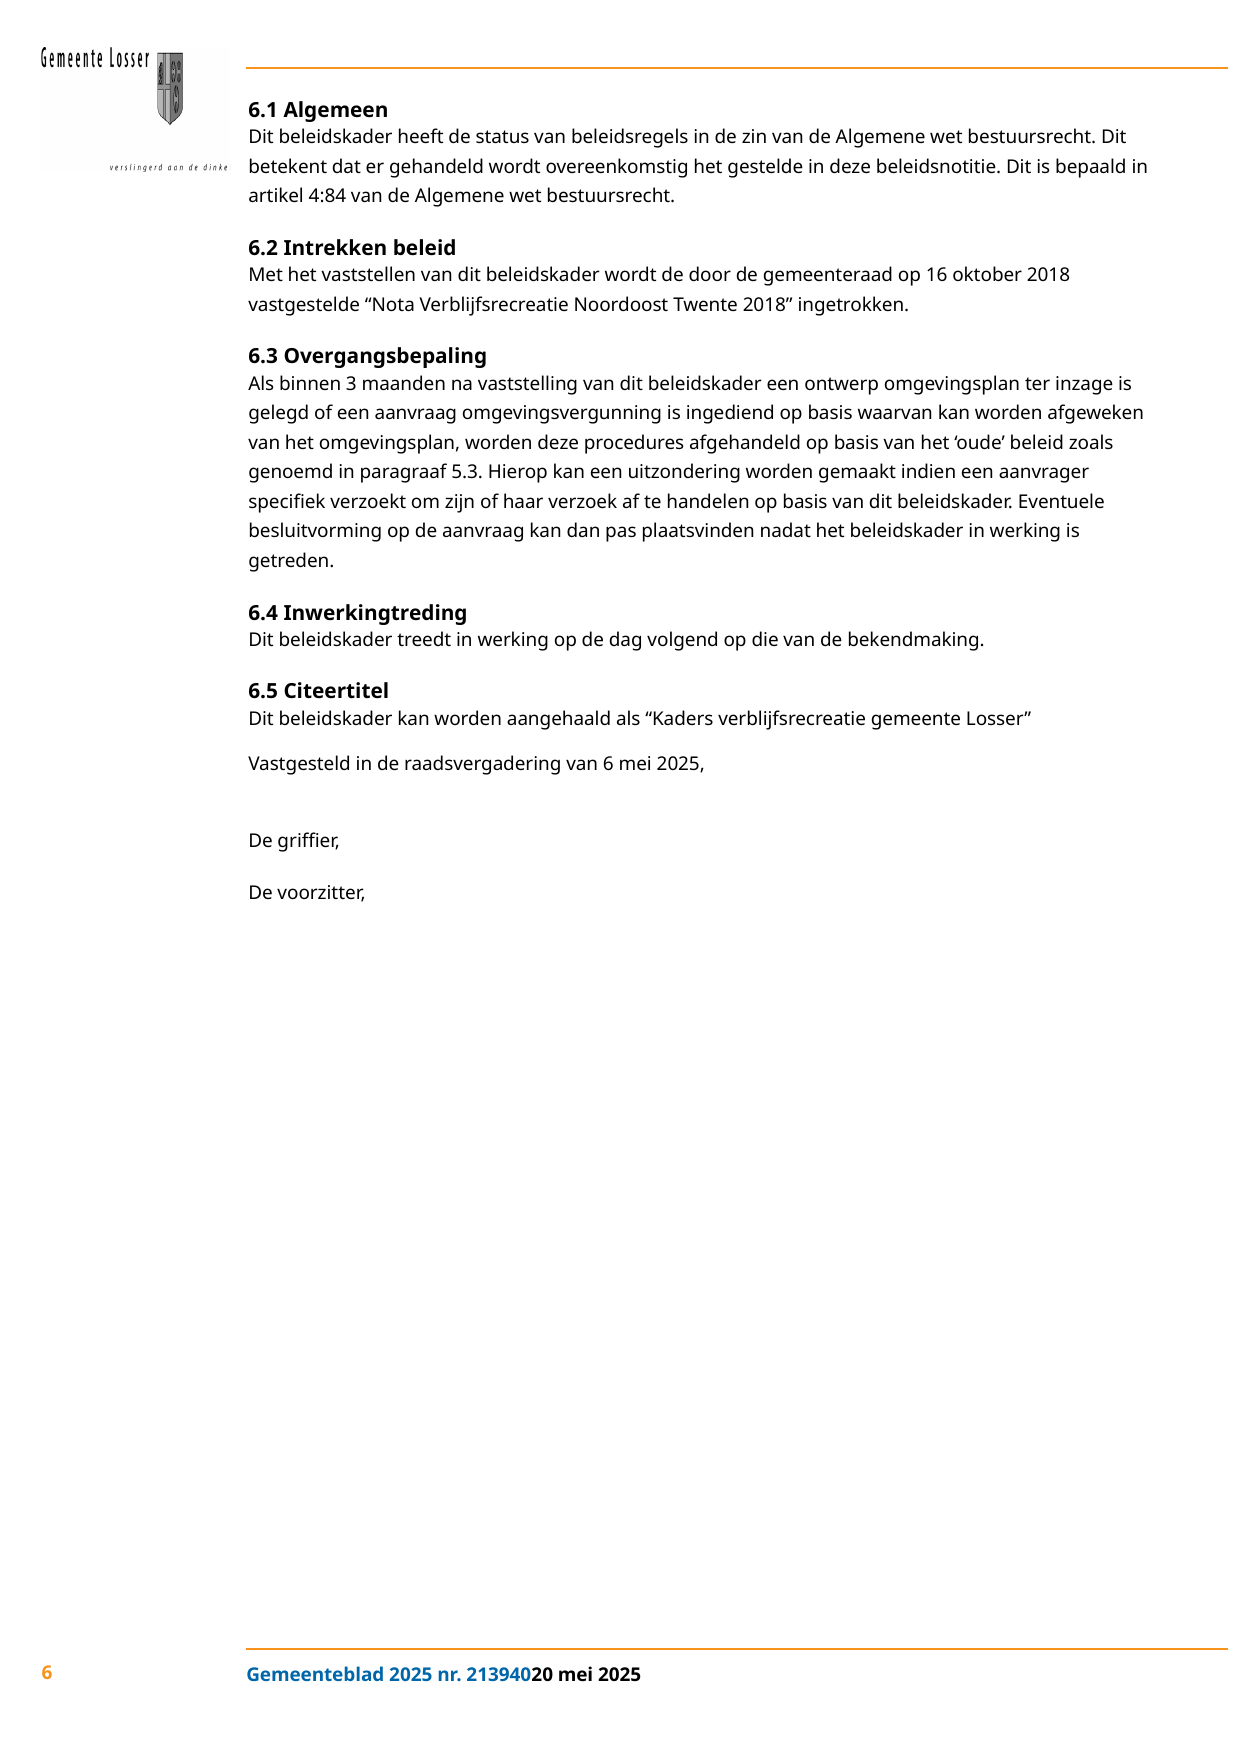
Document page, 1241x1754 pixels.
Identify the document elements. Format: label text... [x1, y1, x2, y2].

text 6.5 Citeertitel [248, 676, 1152, 705]
text 6.3 Overgangsbepaling [248, 341, 1152, 370]
text 6.4 Inwerkingtreding [248, 598, 1152, 626]
picture [41, 47, 231, 172]
text Met het vaststellen van dit beleidskader wordt de door de gemeenteraad op 16 oktober 2018 vastgestelde “Nota Verblijfsrecreatie Noordoost Twente 2018” ingetrokken. [248, 261, 1152, 317]
text Dit beleidskader treedt in werking op de dag volgend op die van de bekendmaking. [248, 626, 1152, 652]
text De voorzitter, [248, 879, 1152, 905]
text Vastgesteld in de raadsvergadering van 6 mei 2025, [248, 751, 1152, 776]
text De griffier, [248, 828, 1152, 853]
text Dit beleidskader kan worden aangehaald als “Kaders verblijfsrecreatie gemeente Losser” [248, 705, 1152, 731]
text Dit beleidskader heeft de status van beleidsregels in de zin van de Algemene wet bestuursrecht. Dit betekent dat er gehandeld wordt overeenkomstig het gestelde in deze beleidsnotitie. Dit is bepaald in artikel 4:84 van de Algemene wet bestuursrecht. [248, 123, 1152, 208]
text 6.2 Intrekken beleid [248, 233, 1152, 261]
text Als binnen 3 maanden na vaststelling van dit beleidskader een ontwerp omgevingsplan ter inzage is gelegd of een aanvraag omgevingsvergunning is ingediend op basis waarvan kan worden afgeweken van het omgevingsplan, worden deze procedures afgehandeld op basis van het ‘oude’ beleid zoals genoemd in paragraaf 5.3. Hierop kan een uitzondering worden gemaakt indien een aanvrager specifiek verzoekt om zijn of haar verzoek af te handelen op basis van dit beleidskader. Eventuele besluitvorming op de aanvraag kan dan pas plaatsvinden nadat het beleidskader in werking is getreden. [248, 370, 1152, 573]
text 6.1 Algemeen [248, 95, 1152, 123]
